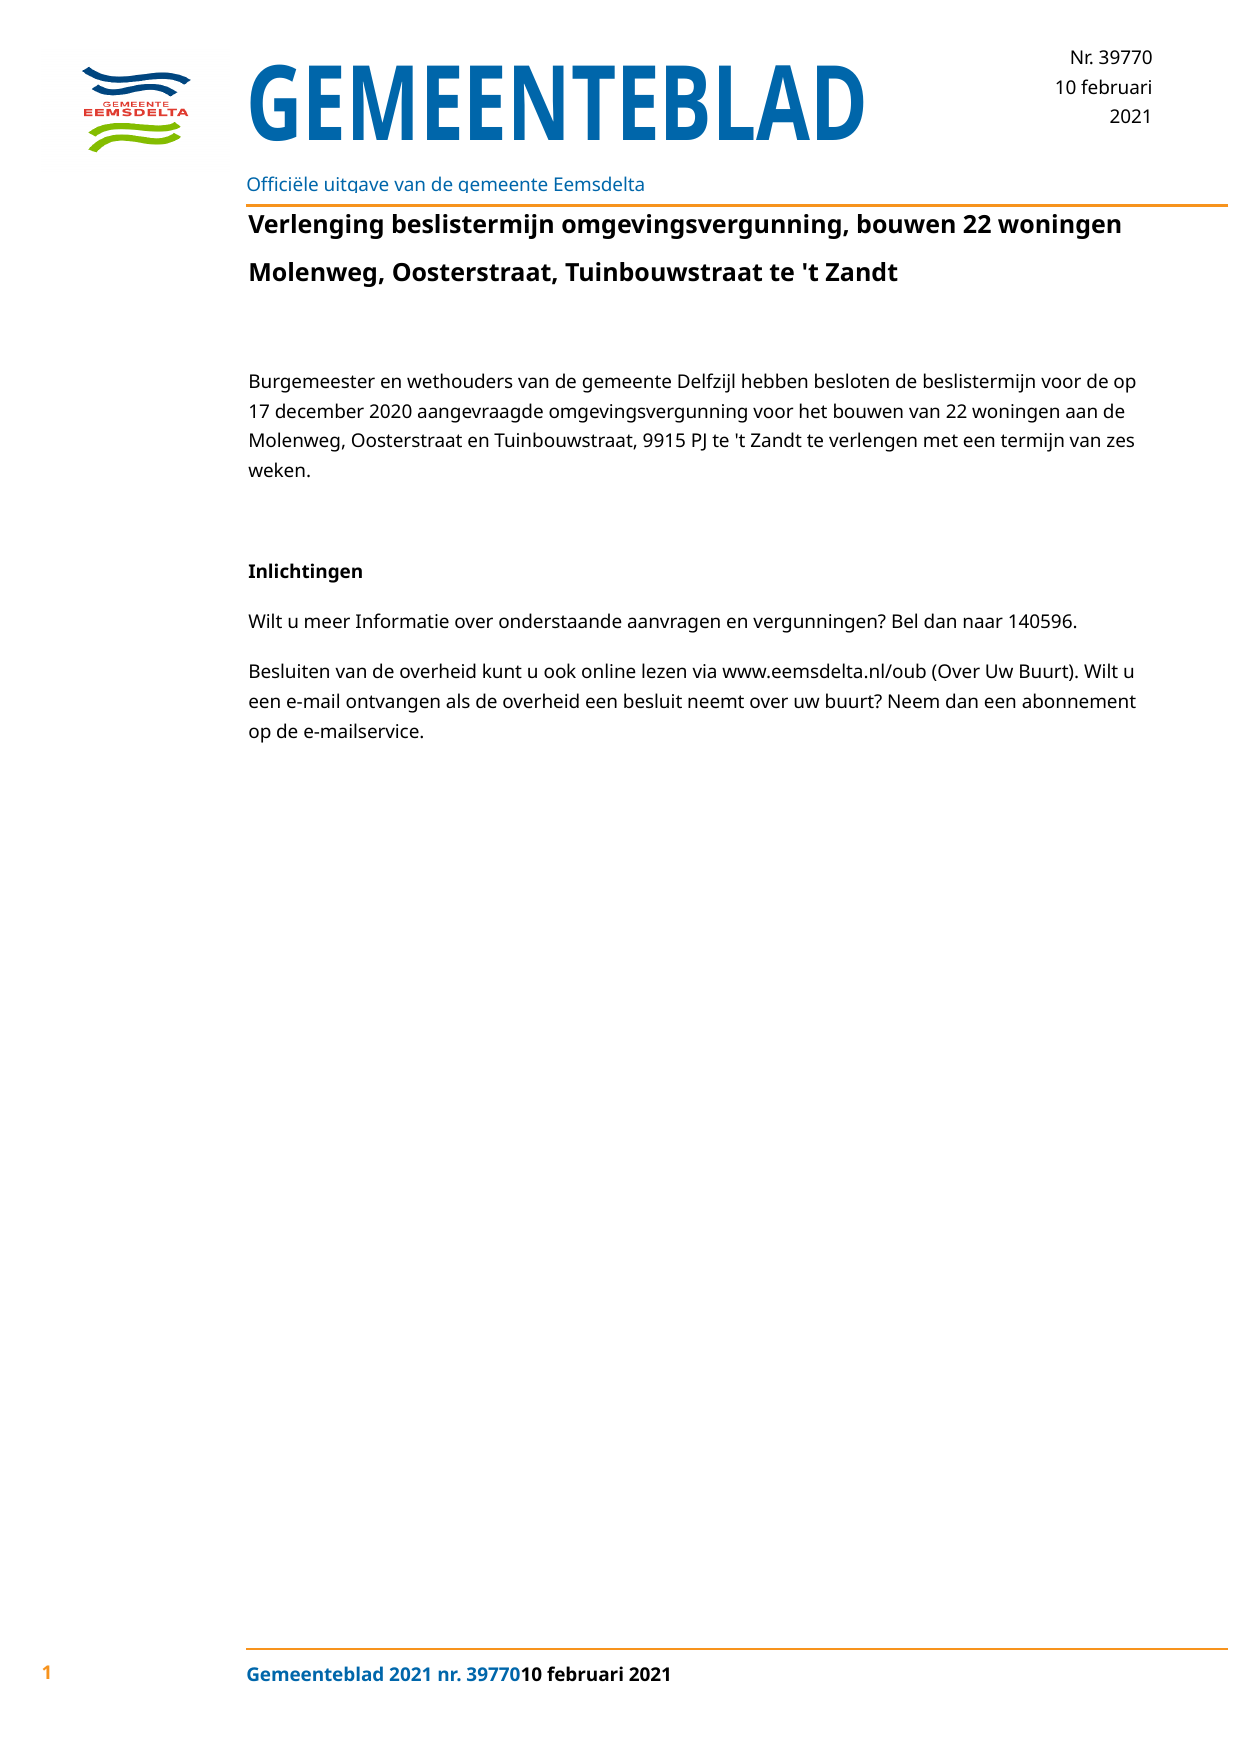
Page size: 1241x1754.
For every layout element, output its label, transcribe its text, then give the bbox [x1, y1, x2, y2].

text Inlichtingen [248, 558, 1152, 584]
text Verlenging beslistermijn omgevingsvergunning, bouwen 22 woningen Molenweg, Oosterstraat, Tuinbouwstraat te 't Zandt [248, 207, 1152, 288]
text Burgemeester en wethouders van de gemeente Delfzijl hebben besloten de beslistermijn voor de op 17 december 2020 aangevraagde omgevingsvergunning voor het bouwen van 22 woningen aan de Molenweg, Oosterstraat en Tuinbouwstraat, 9915 PJ te 't Zandt te verlengen met een termijn van zes weken. [248, 368, 1152, 483]
text Besluiten van de overheid kunt u ook online lezen via www.eemsdelta.nl/oub (Over Uw Buurt). Wilt u een e-mail ontvangen als de overheid een besluit neemt over uw buurt? Neem dan een abonnement op de e-mailservice. [248, 659, 1152, 744]
text Wilt u meer Informatie over onderstaande aanvragen en vergunningen? Bel dan naar 140596. [248, 608, 1152, 634]
picture [41, 47, 231, 172]
